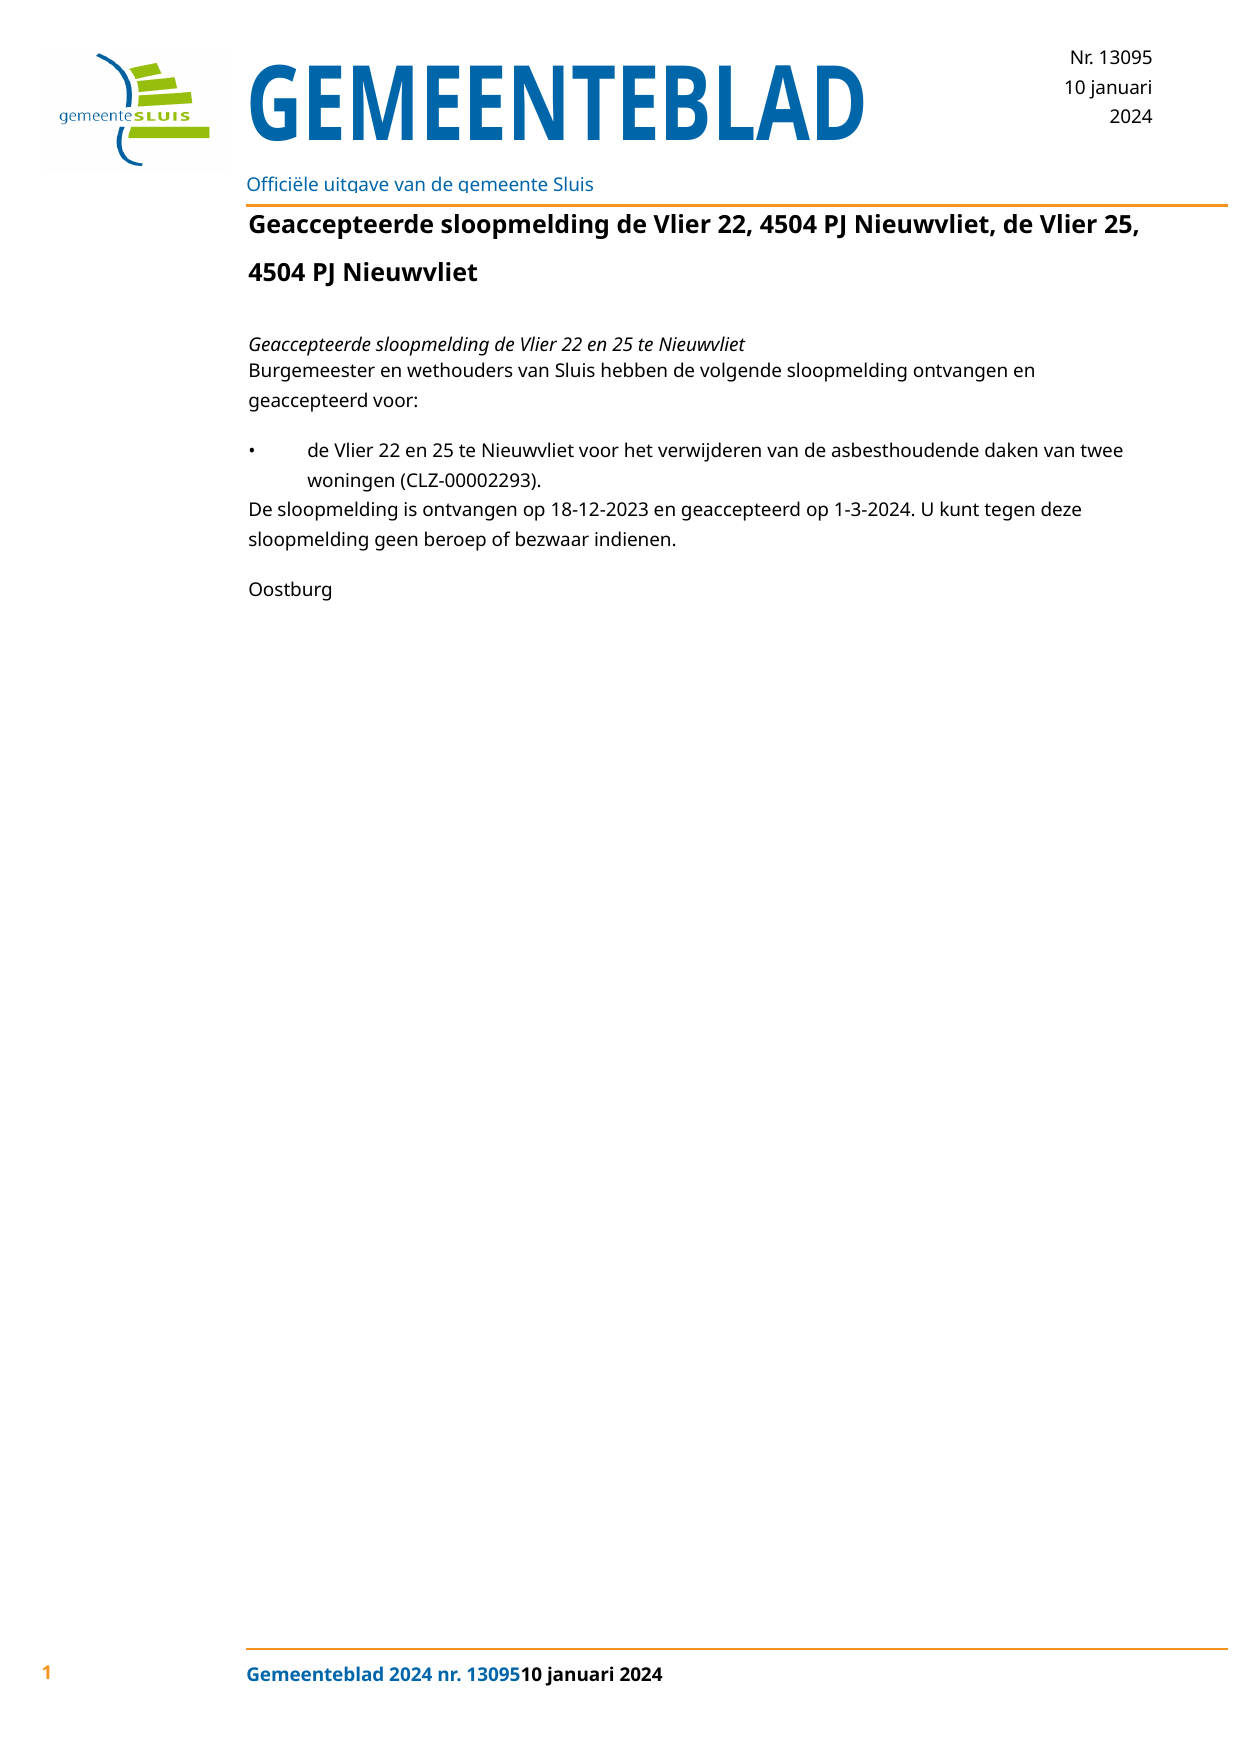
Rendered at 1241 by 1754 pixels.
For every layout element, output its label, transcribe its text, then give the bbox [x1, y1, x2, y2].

picture [41, 47, 231, 172]
text Geaccepteerde sloopmelding de Vlier 22 en 25 te Nieuwvliet [248, 331, 1152, 357]
text Geaccepteerde sloopmelding de Vlier 22, 4504 PJ Nieuwvliet, de Vlier 25, 4504 PJ Nieuwvliet [248, 207, 1152, 288]
text Oostburg [248, 576, 1152, 602]
list de Vlier 22 en 25 te Nieuwvliet voor het verwijderen van de asbesthoudende daken van twee woningen (CLZ-00002293). [248, 437, 1152, 492]
text Burgemeester en wethouders van Sluis hebben de volgende sloopmelding ontvangen en geaccepteerd voor: [248, 357, 1152, 412]
text De sloopmelding is ontvangen op 18-12-2023 en geaccepteerd op 1-3-2024. U kunt tegen deze sloopmelding geen beroep of bezwaar indienen. [248, 496, 1152, 552]
